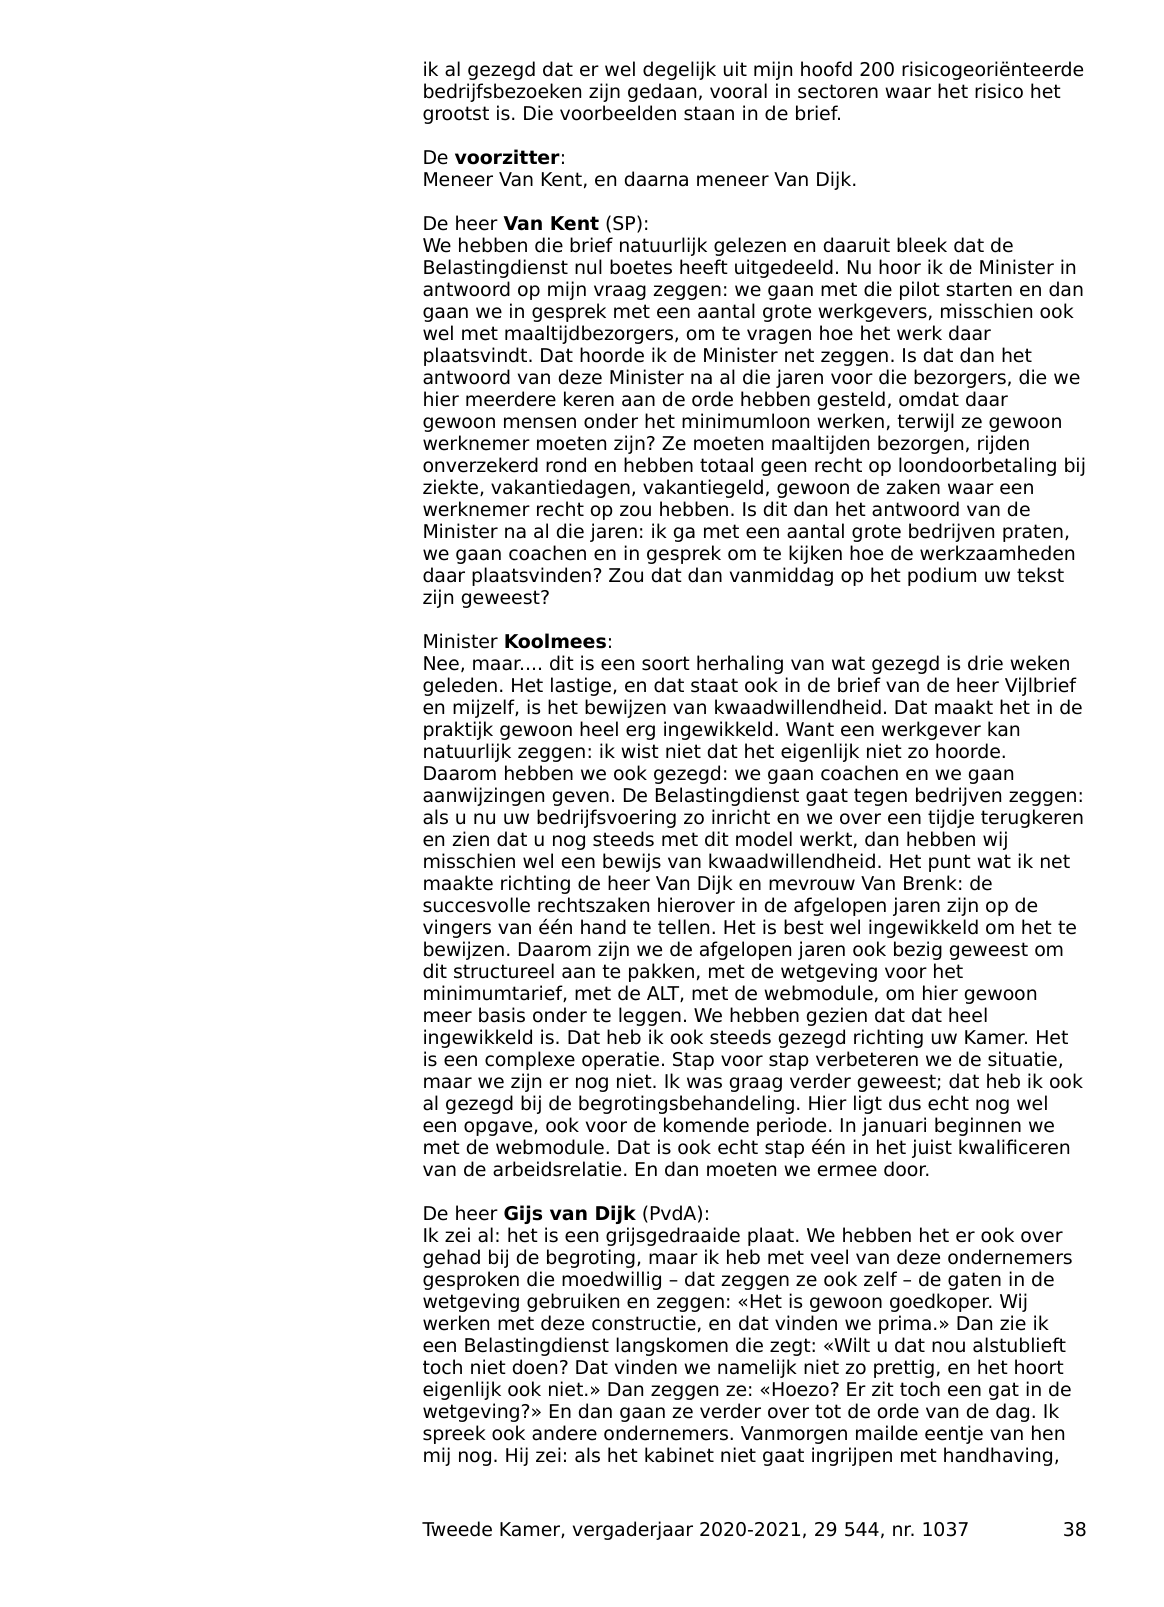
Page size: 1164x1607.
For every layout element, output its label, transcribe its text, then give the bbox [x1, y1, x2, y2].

text De voorzitter: [422, 147, 1087, 169]
text Minister Koolmees: [422, 631, 1087, 653]
text Ik zei al: het is een grijsgedraaide plaat. We hebben het er ook over gehad bij de begroting, maar ik heb met veel van deze ondernemers gesproken die moedwillig – dat zeggen ze ook zelf – de gaten in de wetgeving gebruiken en zeggen: «Het is gewoon goedkoper. Wij werken met deze constructie, en dat vinden we prima.» Dan zie ik een Belastingdienst langskomen die zegt: «Wilt u dat nou alstublieft toch niet doen? Dat vinden we namelijk niet zo prettig, en het hoort eigenlijk ook niet.» Dan zeggen ze: «Hoezo? Er zit toch een gat in de wetgeving?» En dan gaan ze verder over tot de orde van de dag. Ik spreek ook andere ondernemers. Vanmorgen mailde eentje van hen mij nog. Hij zei: als het kabinet niet gaat ingrijpen met handhaving, [422, 1225, 1087, 1467]
text ik al gezegd dat er wel degelijk uit mijn hoofd 200 risicogeoriënteerde bedrijfsbezoeken zijn gedaan, vooral in sectoren waar het risico het grootst is. Die voorbeelden staan in de brief. [422, 59, 1087, 125]
text We hebben die brief natuurlijk gelezen en daaruit bleek dat de Belastingdienst nul boetes heeft uitgedeeld. Nu hoor ik de Minister in antwoord op mijn vraag zeggen: we gaan met die pilot starten en dan gaan we in gesprek met een aantal grote werkgevers, misschien ook wel met maaltijdbezorgers, om te vragen hoe het werk daar plaatsvindt. Dat hoorde ik de Minister net zeggen. Is dat dan het antwoord van deze Minister na al die jaren voor die bezorgers, die we hier meerdere keren aan de orde hebben gesteld, omdat daar gewoon mensen onder het minimumloon werken, terwijl ze gewoon werknemer moeten zijn? Ze moeten maaltijden bezorgen, rijden onverzekerd rond en hebben totaal geen recht op loondoorbetaling bij ziekte, vakantiedagen, vakantiegeld, gewoon de zaken waar een werknemer recht op zou hebben. Is dit dan het antwoord van de Minister na al die jaren: ik ga met een aantal grote bedrijven praten, we gaan coachen en in gesprek om te kijken hoe de werkzaamheden daar plaatsvinden? Zou dat dan vanmiddag op het podium uw tekst zijn geweest? [422, 235, 1087, 609]
text De heer Gijs van Dijk (PvdA): [422, 1203, 1087, 1225]
text De heer Van Kent (SP): [422, 213, 1087, 235]
text Nee, maar.... dit is een soort herhaling van wat gezegd is drie weken geleden. Het lastige, en dat staat ook in de brief van de heer Vijlbrief en mijzelf, is het bewijzen van kwaadwillendheid. Dat maakt het in de praktijk gewoon heel erg ingewikkeld. Want een werkgever kan natuurlijk zeggen: ik wist niet dat het eigenlijk niet zo hoorde. Daarom hebben we ook gezegd: we gaan coachen en we gaan aanwijzingen geven. De Belastingdienst gaat tegen bedrijven zeggen: als u nu uw bedrijfsvoering zo inricht en we over een tijdje terugkeren en zien dat u nog steeds met dit model werkt, dan hebben wij misschien wel een bewijs van kwaadwillendheid. Het punt wat ik net maakte richting de heer Van Dijk en mevrouw Van Brenk: de succesvolle rechtszaken hierover in de afgelopen jaren zijn op de vingers van één hand te tellen. Het is best wel ingewikkeld om het te bewijzen. Daarom zijn we de afgelopen jaren ook bezig geweest om dit structureel aan te pakken, met de wetgeving voor het minimumtarief, met de ALT, met de webmodule, om hier gewoon meer basis onder te leggen. We hebben gezien dat dat heel ingewikkeld is. Dat heb ik ook steeds gezegd richting uw Kamer. Het is een complexe operatie. Stap voor stap verbeteren we de situatie, maar we zijn er nog niet. Ik was graag verder geweest; dat heb ik ook al gezegd bij de begrotingsbehandeling. Hier ligt dus echt nog wel een opgave, ook voor de komende periode. In januari beginnen we met de webmodule. Dat is ook echt stap één in het juist kwalificeren van de arbeidsrelatie. En dan moeten we ermee door. [422, 653, 1087, 1181]
text Meneer Van Kent, en daarna meneer Van Dijk. [422, 169, 1087, 191]
